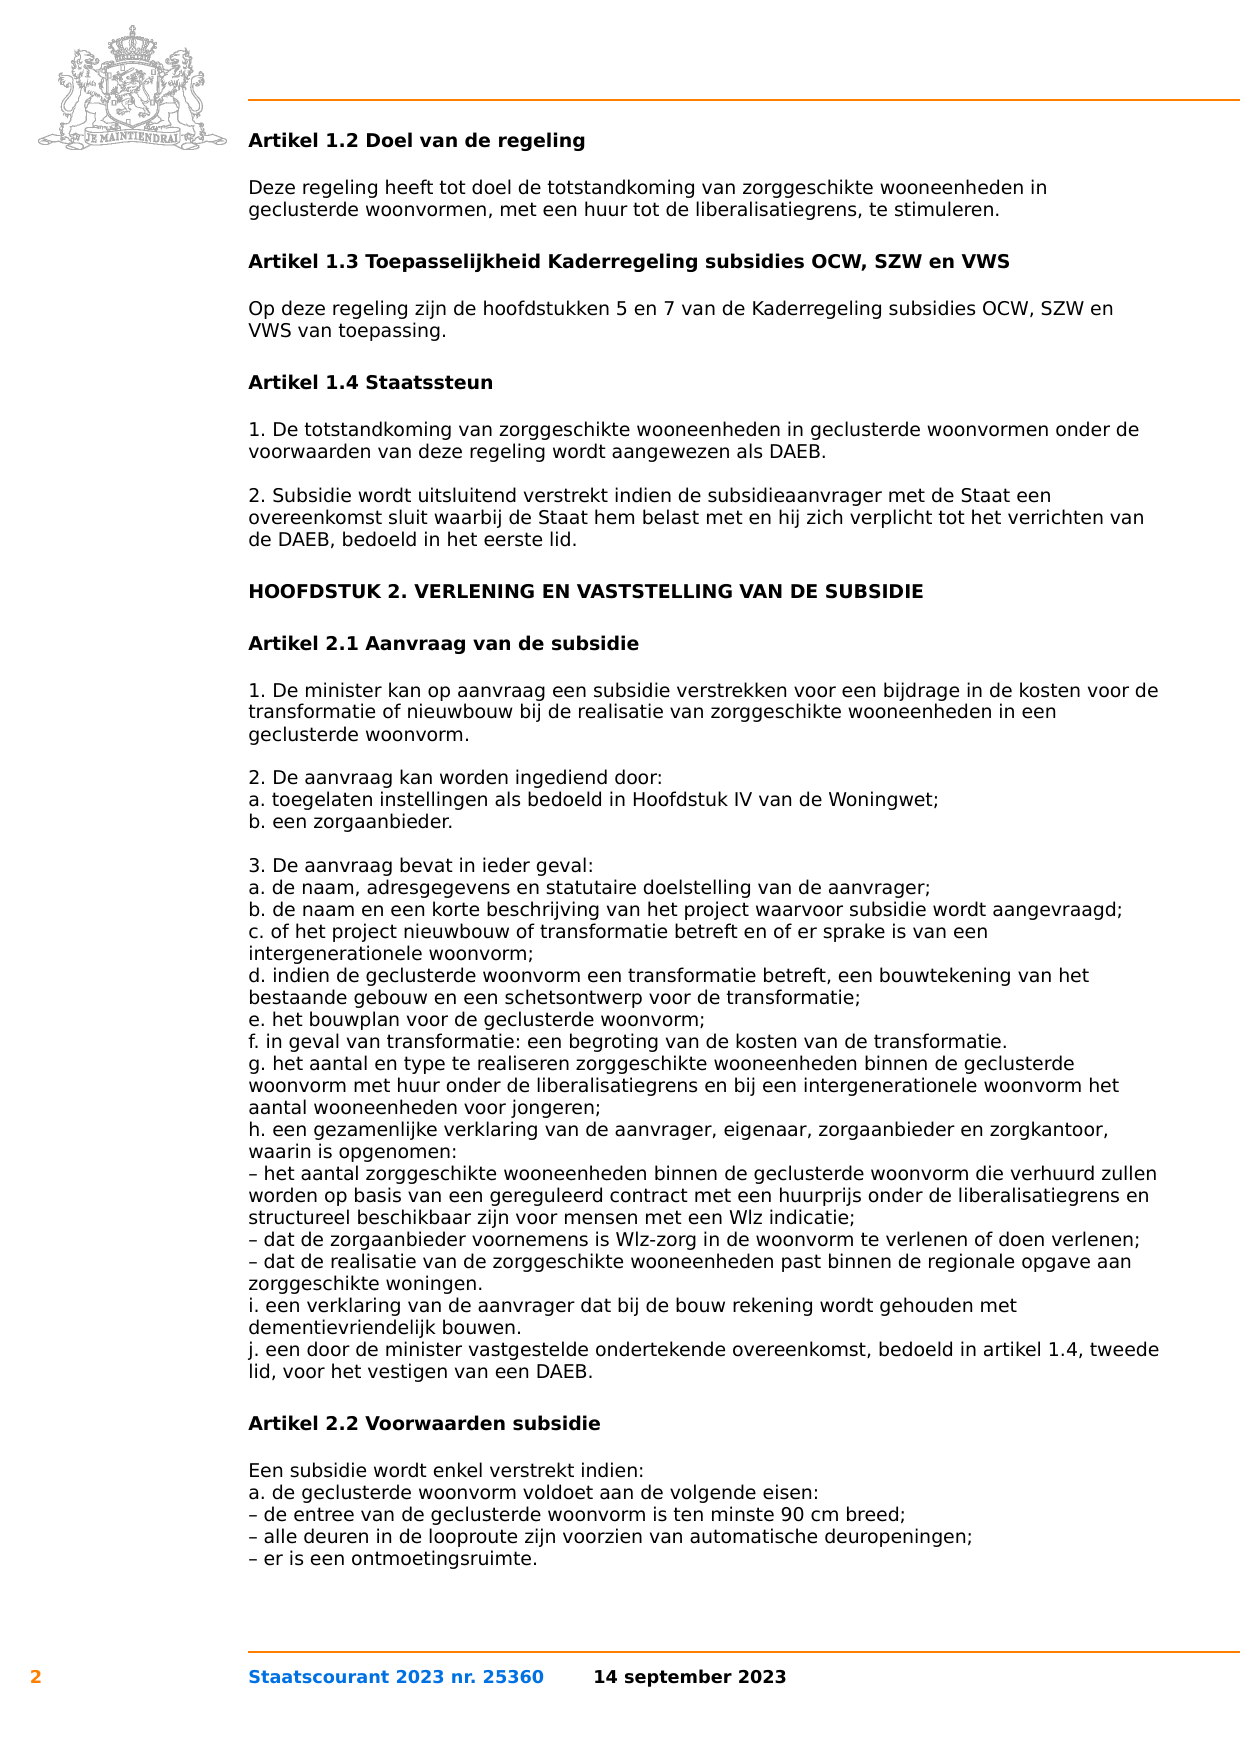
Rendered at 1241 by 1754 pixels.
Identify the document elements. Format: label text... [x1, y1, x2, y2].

text 1. De minister kan op aanvraag een subsidie verstrekken voor een bijdrage in de kosten voor de transformatie of nieuwbouw bij de realisatie van zorggeschikte wooneenheden in een geclusterde woonvorm. [248, 679, 1163, 745]
subtitle Artikel 1.3 Toepasselijkheid Kaderregeling subsidies OCW, SZW en VWS [248, 251, 1163, 273]
text f. in geval van transformatie: een begroting van de kosten van de transformatie. [248, 1031, 1163, 1053]
text a. de naam, adresgegevens en statutaire doelstelling van de aanvrager; [248, 877, 1163, 899]
subtitle Artikel 1.4 Staatssteun [248, 372, 1163, 394]
subtitle HOOFDSTUK 2. VERLENING EN VASTSTELLING VAN DE SUBSIDIE [248, 581, 1163, 602]
text – dat de realisatie van de zorggeschikte wooneenheden past binnen de regionale opgave aan zorggeschikte woningen. [248, 1251, 1163, 1295]
text Deze regeling heeft tot doel de totstandkoming van zorggeschikte wooneenheden in geclusterde woonvormen, met een huur tot de liberalisatiegrens, te stimuleren. [248, 177, 1163, 221]
text j. een door de minister vastgestelde ondertekende overeenkomst, bedoeld in artikel 1.4, tweede lid, voor het vestigen van een DAEB. [248, 1339, 1163, 1383]
text – er is een ontmoetingsruimte. [248, 1547, 1163, 1569]
text b. de naam en een korte beschrijving van het project waarvoor subsidie wordt aangevraagd; [248, 899, 1163, 921]
subtitle Artikel 2.2 Voorwaarden subsidie [248, 1413, 1163, 1434]
text – het aantal zorggeschikte wooneenheden binnen de geclusterde woonvorm die verhuurd zullen worden op basis van een gereguleerd contract met een huurprijs onder de liberalisatiegrens en structureel beschikbaar zijn voor mensen met een Wlz indicatie; [248, 1163, 1163, 1229]
text Een subsidie wordt enkel verstrekt indien: [248, 1459, 1163, 1482]
text 1. De totstandkoming van zorggeschikte wooneenheden in geclusterde woonvormen onder de voorwaarden van deze regeling wordt aangewezen als DAEB. [248, 419, 1163, 463]
text a. toegelaten instellingen als bedoeld in Hoofdstuk IV van de Woningwet; [248, 789, 1163, 811]
text – alle deuren in de looproute zijn voorzien van automatische deuropeningen; [248, 1526, 1163, 1547]
text Op deze regeling zijn de hoofdstukken 5 en 7 van de Kaderregeling subsidies OCW, SZW en VWS van toepassing. [248, 298, 1163, 342]
text c. of het project nieuwbouw of transformatie betreft en of er sprake is van een intergenerationele woonvorm; [248, 921, 1163, 965]
subtitle Artikel 2.1 Aanvraag van de subsidie [248, 632, 1163, 654]
text 3. De aanvraag bevat in ieder geval: [248, 855, 1163, 877]
text e. het bouwplan voor de geclusterde woonvorm; [248, 1009, 1163, 1031]
text i. een verklaring van de aanvrager dat bij de bouw rekening wordt gehouden met dementievriendelijk bouwen. [248, 1295, 1163, 1339]
picture [38, 25, 227, 150]
subtitle Artikel 1.2 Doel van de regeling [248, 130, 1163, 152]
text a. de geclusterde woonvorm voldoet aan de volgende eisen: [248, 1482, 1163, 1503]
text – de entree van de geclusterde woonvorm is ten minste 90 cm breed; [248, 1503, 1163, 1526]
text b. een zorgaanbieder. [248, 811, 1163, 833]
text 2. De aanvraag kan worden ingediend door: [248, 767, 1163, 789]
text 2. Subsidie wordt uitsluitend verstrekt indien de subsidieaanvrager met de Staat een overeenkomst sluit waarbij de Staat hem belast met en hij zich verplicht tot het verrichten van de DAEB, bedoeld in het eerste lid. [248, 484, 1163, 551]
text – dat de zorgaanbieder voornemens is Wlz-zorg in de woonvorm te verlenen of doen verlenen; [248, 1229, 1163, 1251]
text h. een gezamenlijke verklaring van de aanvrager, eigenaar, zorgaanbieder en zorgkantoor, waarin is opgenomen: [248, 1119, 1163, 1163]
text d. indien de geclusterde woonvorm een transformatie betreft, een bouwtekening van het bestaande gebouw en een schetsontwerp voor de transformatie; [248, 965, 1163, 1009]
text g. het aantal en type te realiseren zorggeschikte wooneenheden binnen de geclusterde woonvorm met huur onder de liberalisatiegrens en bij een intergenerationele woonvorm het aantal wooneenheden voor jongeren; [248, 1053, 1163, 1119]
